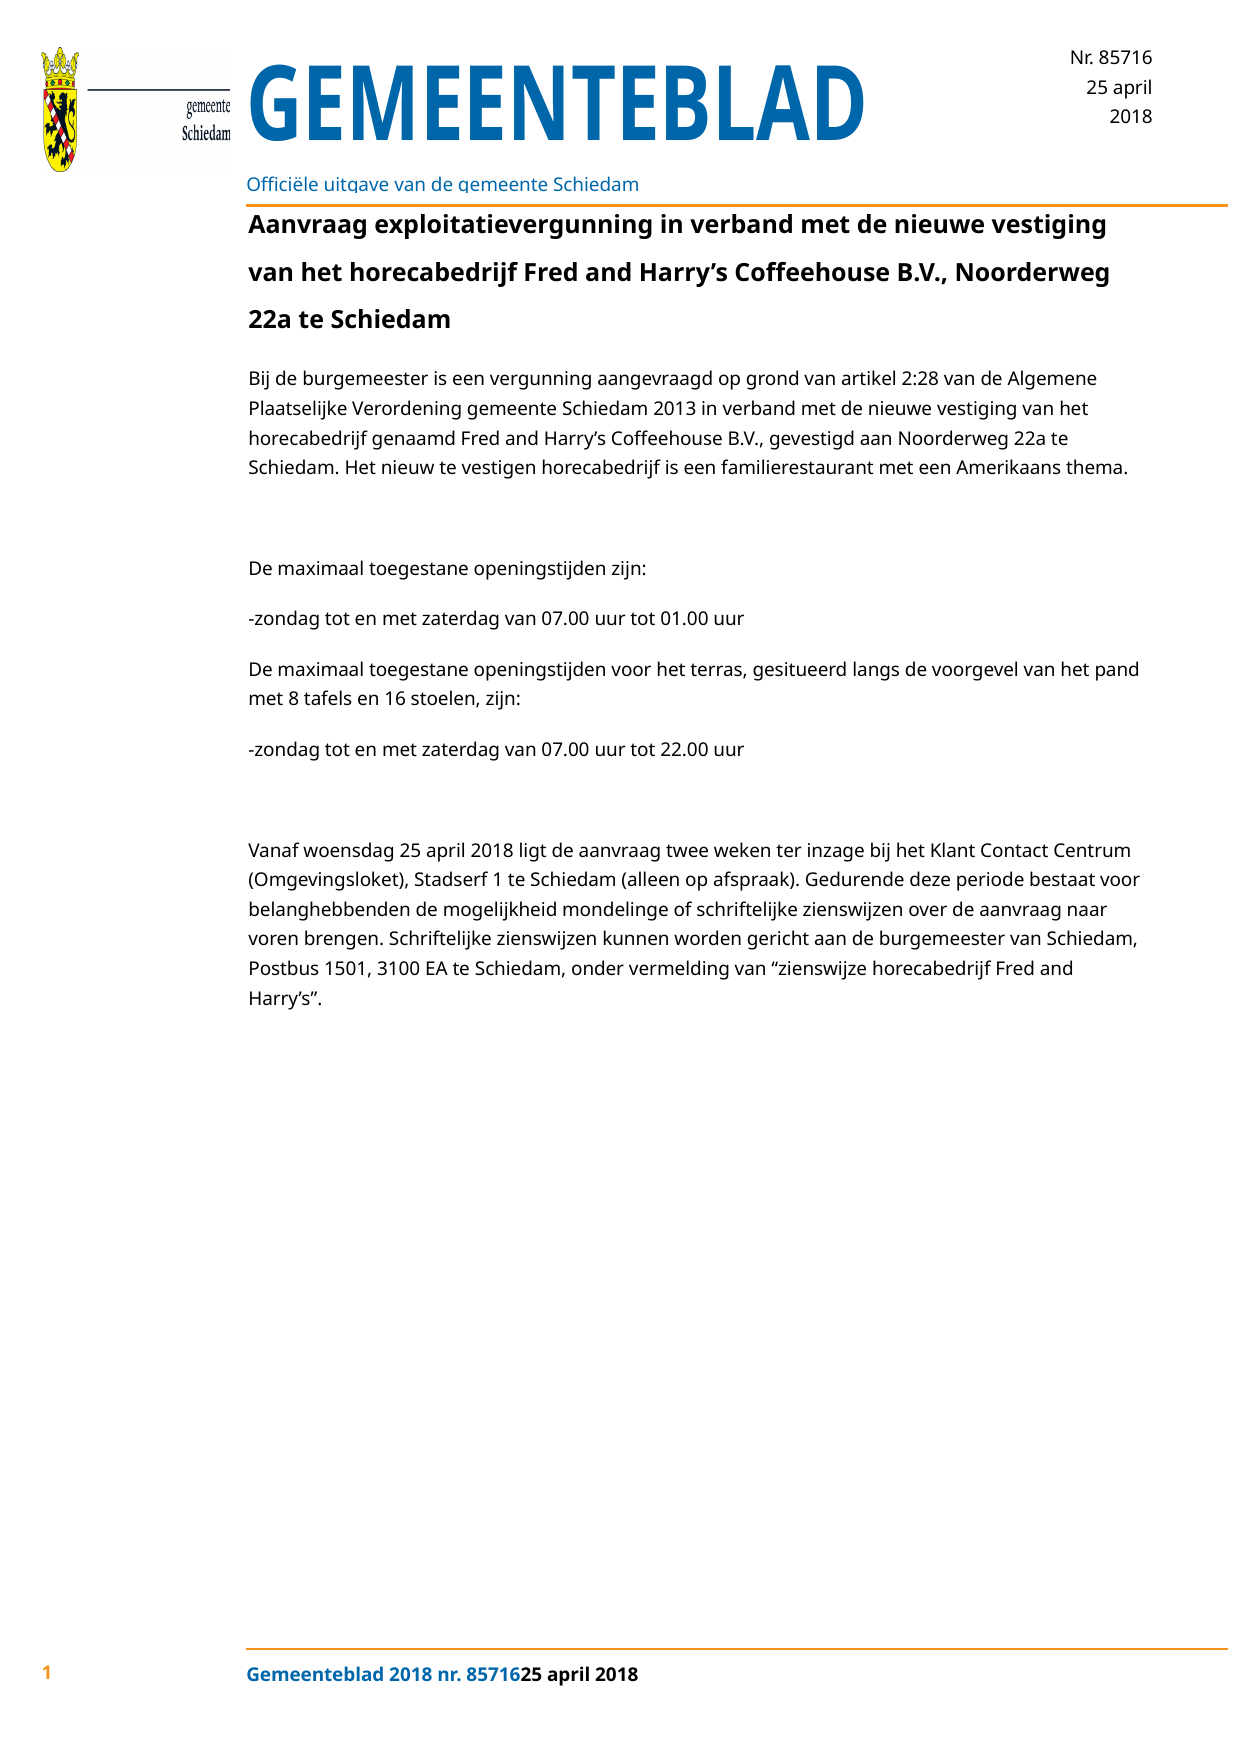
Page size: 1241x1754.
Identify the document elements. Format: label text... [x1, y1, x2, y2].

text Vanaf woensdag 25 april 2018 ligt de aanvraag twee weken ter inzage bij het Klant Contact Centrum (Omgevingsloket), Stadserf 1 te Schiedam (alleen op afspraak). Gedurende deze periode bestaat voor belanghebbenden de mogelijkheid mondelinge of schriftelijke zienswijzen over de aanvraag naar voren brengen. Schriftelijke zienswijzen kunnen worden gericht aan de burgemeester van Schiedam, Postbus 1501, 3100 EA te Schiedam, onder vermelding van “zienswijze horecabedrijf Fred and Harry’s”. [248, 837, 1152, 1010]
text -zondag tot en met zaterdag van 07.00 uur tot 01.00 uur [248, 606, 1152, 631]
text -zondag tot en met zaterdag van 07.00 uur tot 22.00 uur [248, 736, 1152, 762]
text Aanvraag exploitatievergunning in verband met de nieuwe vestiging van het horecabedrijf Fred and Harry’s Coffeehouse B.V., Noorderweg 22a te Schiedam [248, 207, 1152, 336]
text De maximaal toegestane openingstijden zijn: [248, 555, 1152, 581]
picture [41, 47, 231, 172]
text Bij de burgemeester is een vergunning aangevraagd op grond van artikel 2:28 van de Algemene Plaatselijke Verordening gemeente Schiedam 2013 in verband met de nieuwe vestiging van het horecabedrijf genaamd Fred and Harry’s Coffeehouse B.V., gevestigd aan Noorderweg 22a te Schiedam. Het nieuw te vestigen horecabedrijf is een familierestaurant met een Amerikaans thema. [248, 366, 1152, 480]
text De maximaal toegestane openingstijden voor het terras, gesitueerd langs de voorgevel van het pand met 8 tafels en 16 stoelen, zijn: [248, 656, 1152, 711]
